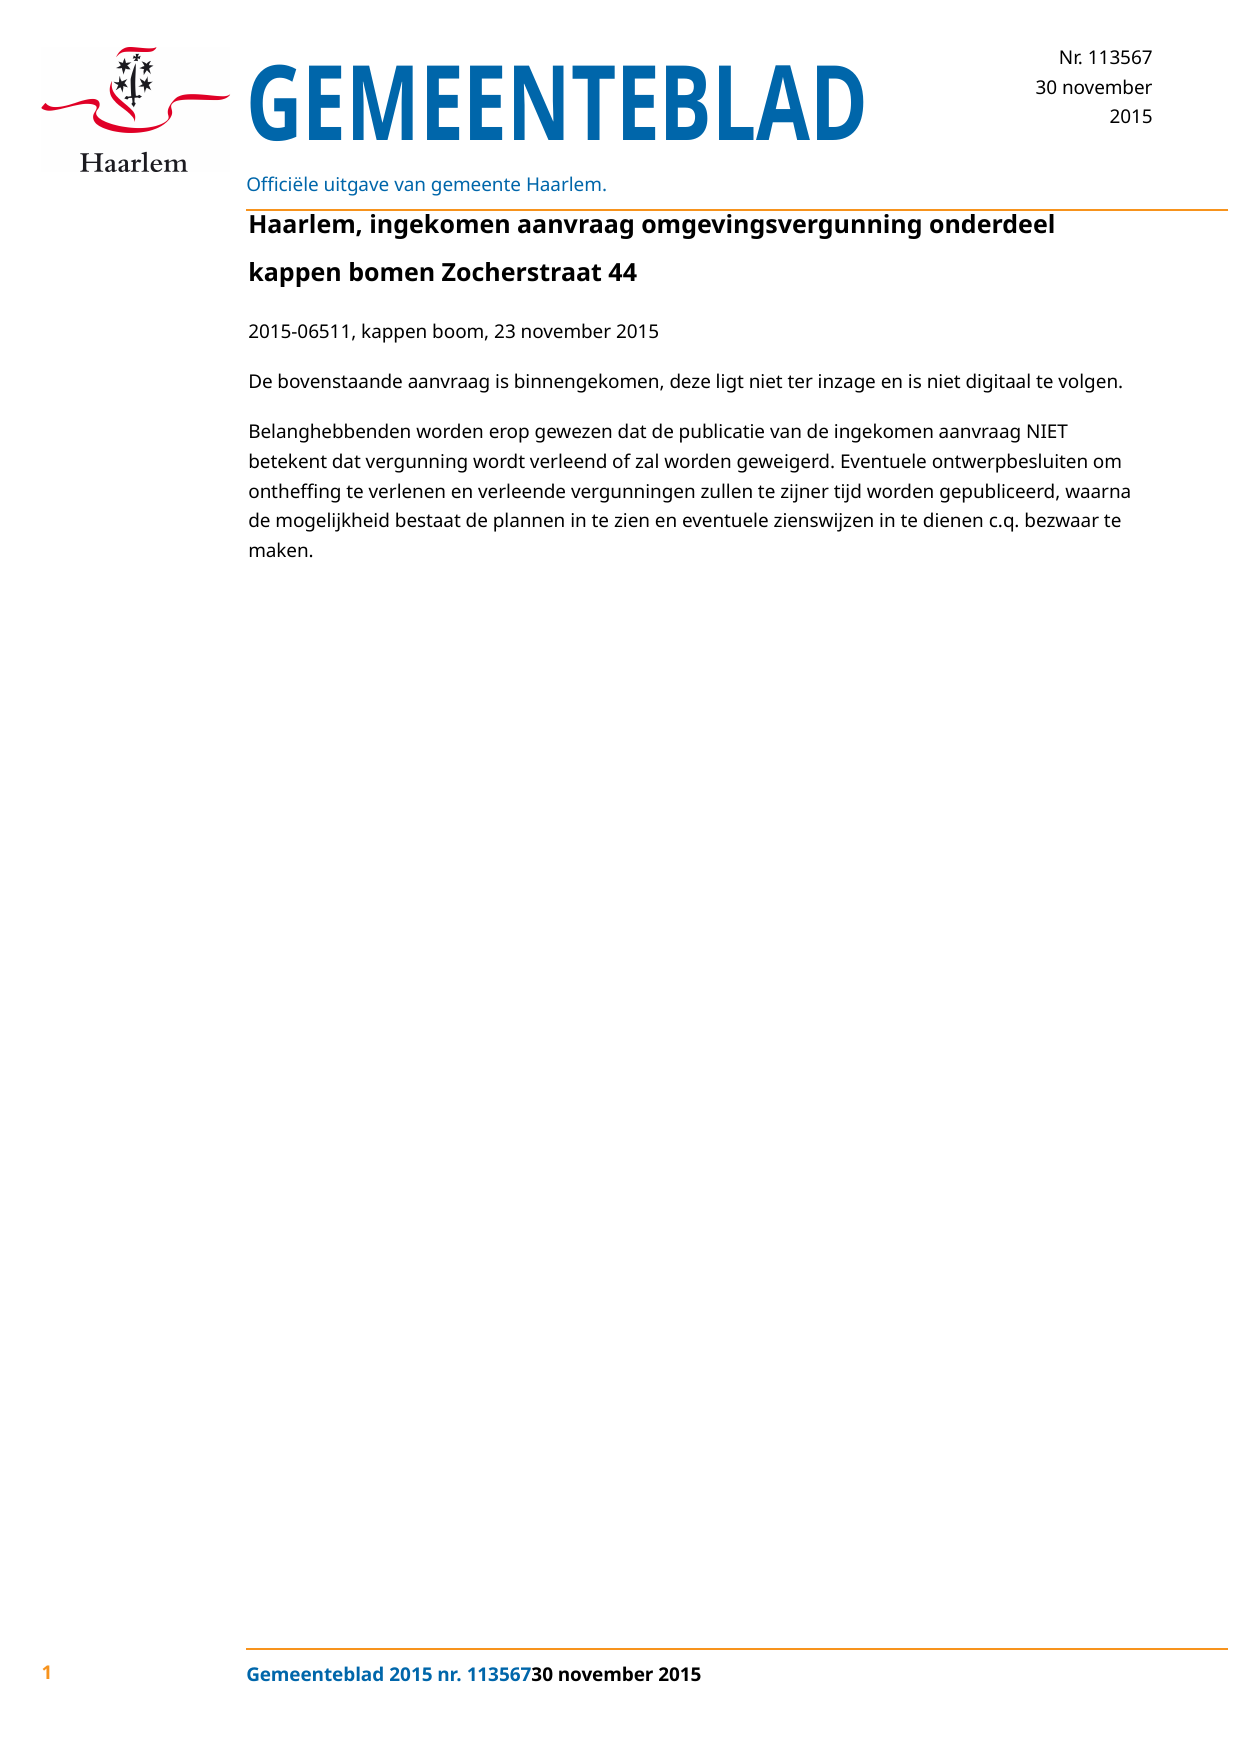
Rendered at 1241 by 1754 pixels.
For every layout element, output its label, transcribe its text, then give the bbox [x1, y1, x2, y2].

text Haarlem, ingekomen aanvraag omgevingsvergunning onderdeel kappen bomen Zocherstraat 44 [248, 211, 1152, 288]
text 2015-06511, kappen boom, 23 november 2015 [248, 318, 1152, 344]
text Belanghebbenden worden erop gewezen dat de publicatie van de ingekomen aanvraag NIET betekent dat vergunning wordt verleend of zal worden geweigerd. Eventuele ontwerpbesluiten om ontheffing te verlenen en verleende vergunningen zullen te zijner tijd worden gepubliceerd, waarna de mogelijkheid bestaat de plannen in te zien en eventuele zienswijzen in te dienen c.q. bezwaar te maken. [248, 419, 1152, 563]
text De bovenstaande aanvraag is binnengekomen, deze ligt niet ter inzage en is niet digitaal te volgen. [248, 368, 1152, 394]
picture [41, 47, 231, 172]
